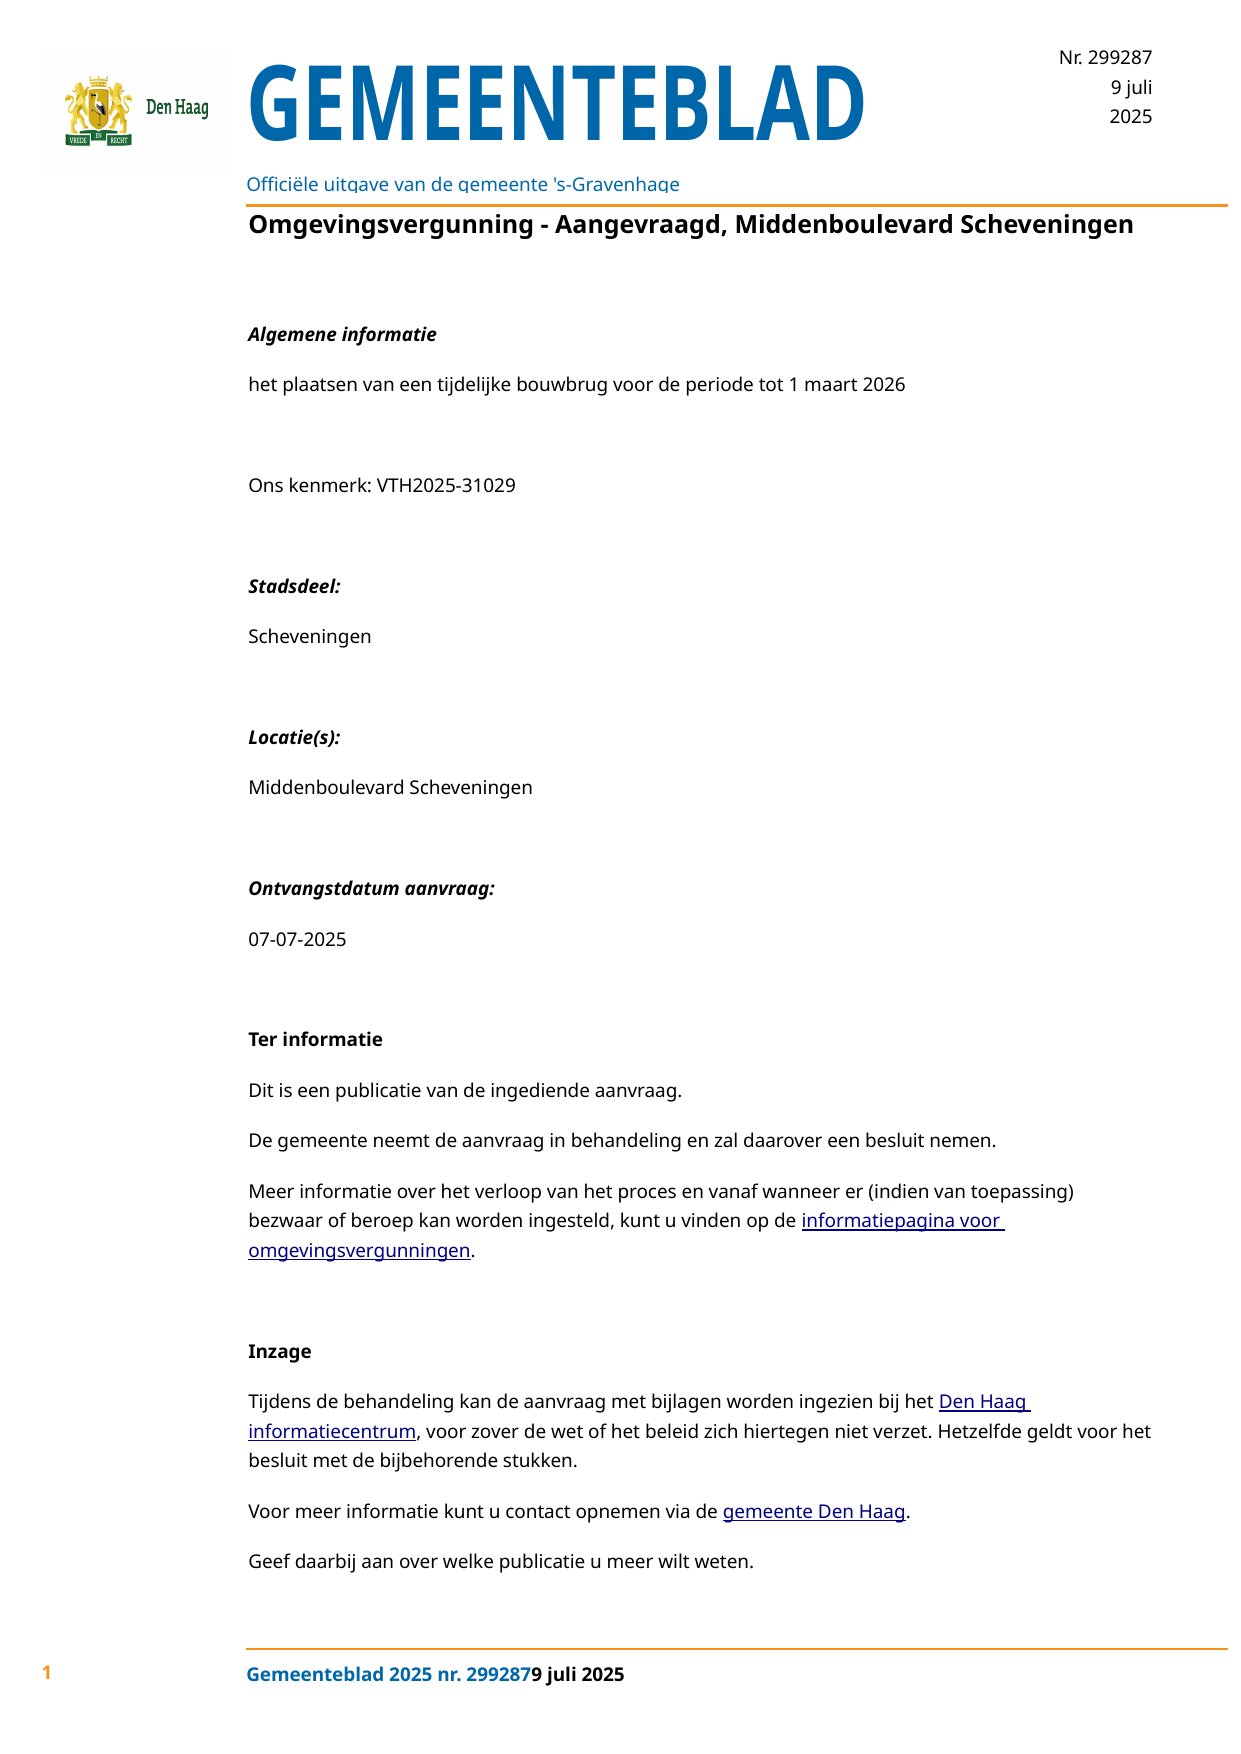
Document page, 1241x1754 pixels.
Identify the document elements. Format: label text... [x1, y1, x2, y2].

text Dit is een publicatie van de ingediende aanvraag. [248, 1077, 1152, 1103]
text Stadsdeel: [248, 573, 1152, 598]
picture [41, 47, 231, 172]
text Scheveningen [248, 623, 1152, 649]
text Ter informatie [248, 1027, 1152, 1052]
text Middenboulevard Scheveningen [248, 774, 1152, 800]
text Inzage [248, 1338, 1152, 1363]
text Ons kenmerk: VTH2025-31029 [248, 472, 1152, 498]
text Voor meer informatie kunt u contact opnemen via de gemeente Den Haag. [248, 1498, 1152, 1523]
text 07-07-2025 [248, 926, 1152, 951]
text De gemeente neemt de aanvraag in behandeling en zal daarover een besluit nemen. [248, 1127, 1152, 1153]
text Locatie(s): [248, 724, 1152, 750]
text Algemene informatie [248, 321, 1152, 346]
text Meer informatie over het verloop van het proces en vanaf wanneer er (indien van toepassing) bezwaar of beroep kan worden ingesteld, kunt u vinden op de informatiepagina voor omgevingsvergunningen. [248, 1178, 1152, 1263]
text Ontvangstdatum aanvraag: [248, 875, 1152, 901]
text Geef daarbij aan over welke publicatie u meer wilt weten. [248, 1548, 1152, 1574]
text het plaatsen van een tijdelijke bouwbrug voor de periode tot 1 maart 2026 [248, 371, 1152, 397]
text Tijdens de behandeling kan de aanvraag met bijlagen worden ingezien bij het Den Haag informatiecentrum, voor zover de wet of het beleid zich hiertegen niet verzet. Hetzelfde geldt voor het besluit met de bijbehorende stukken. [248, 1388, 1152, 1473]
text Omgevingsvergunning - Aangevraagd, Middenboulevard Scheveningen [248, 207, 1152, 241]
